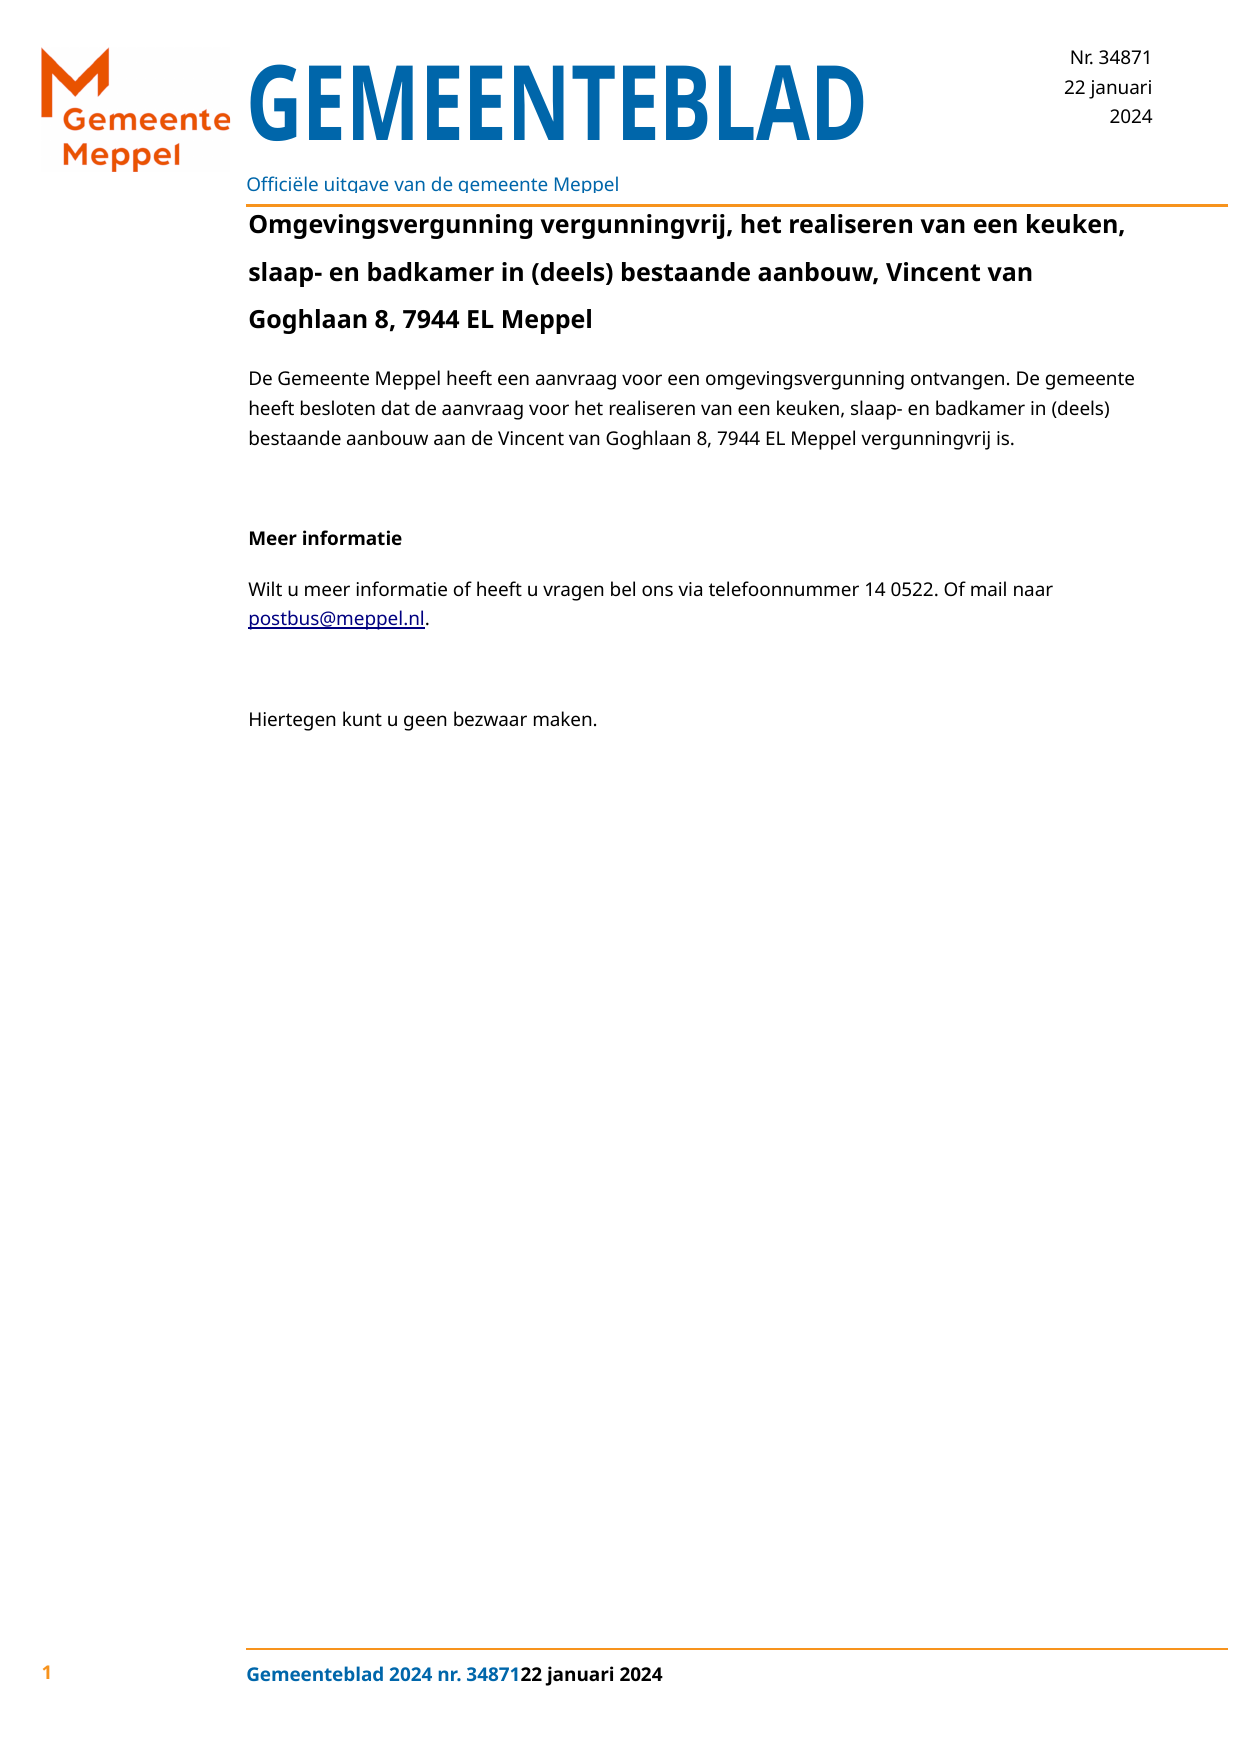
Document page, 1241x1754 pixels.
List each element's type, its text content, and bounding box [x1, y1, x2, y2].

text Hiertegen kunt u geen bezwaar maken. [248, 706, 1152, 732]
text Meer informatie [248, 526, 1152, 551]
text De Gemeente Meppel heeft een aanvraag voor een omgevingsvergunning ontvangen. De gemeente heeft besloten dat de aanvraag voor het realisere­n van een keuken, slaap- en badkamer in (deels) bestaande aanbouw aan de Vincent van Goghlaan 8, 7944 EL Meppel vergunningvrij is. [248, 366, 1152, 450]
picture [41, 47, 231, 172]
text Wilt u meer informatie of heeft u vragen bel ons via telefoonnummer 14 0522. Of mail naar postbus@meppel.nl. [248, 576, 1152, 631]
text Omgevingsvergunning vergunningvrij, het realisere­n van een keuken, slaap- en badkamer in (deels) bestaande aanbouw, Vincent van Goghlaan 8, 7944 EL Meppel [248, 207, 1152, 336]
